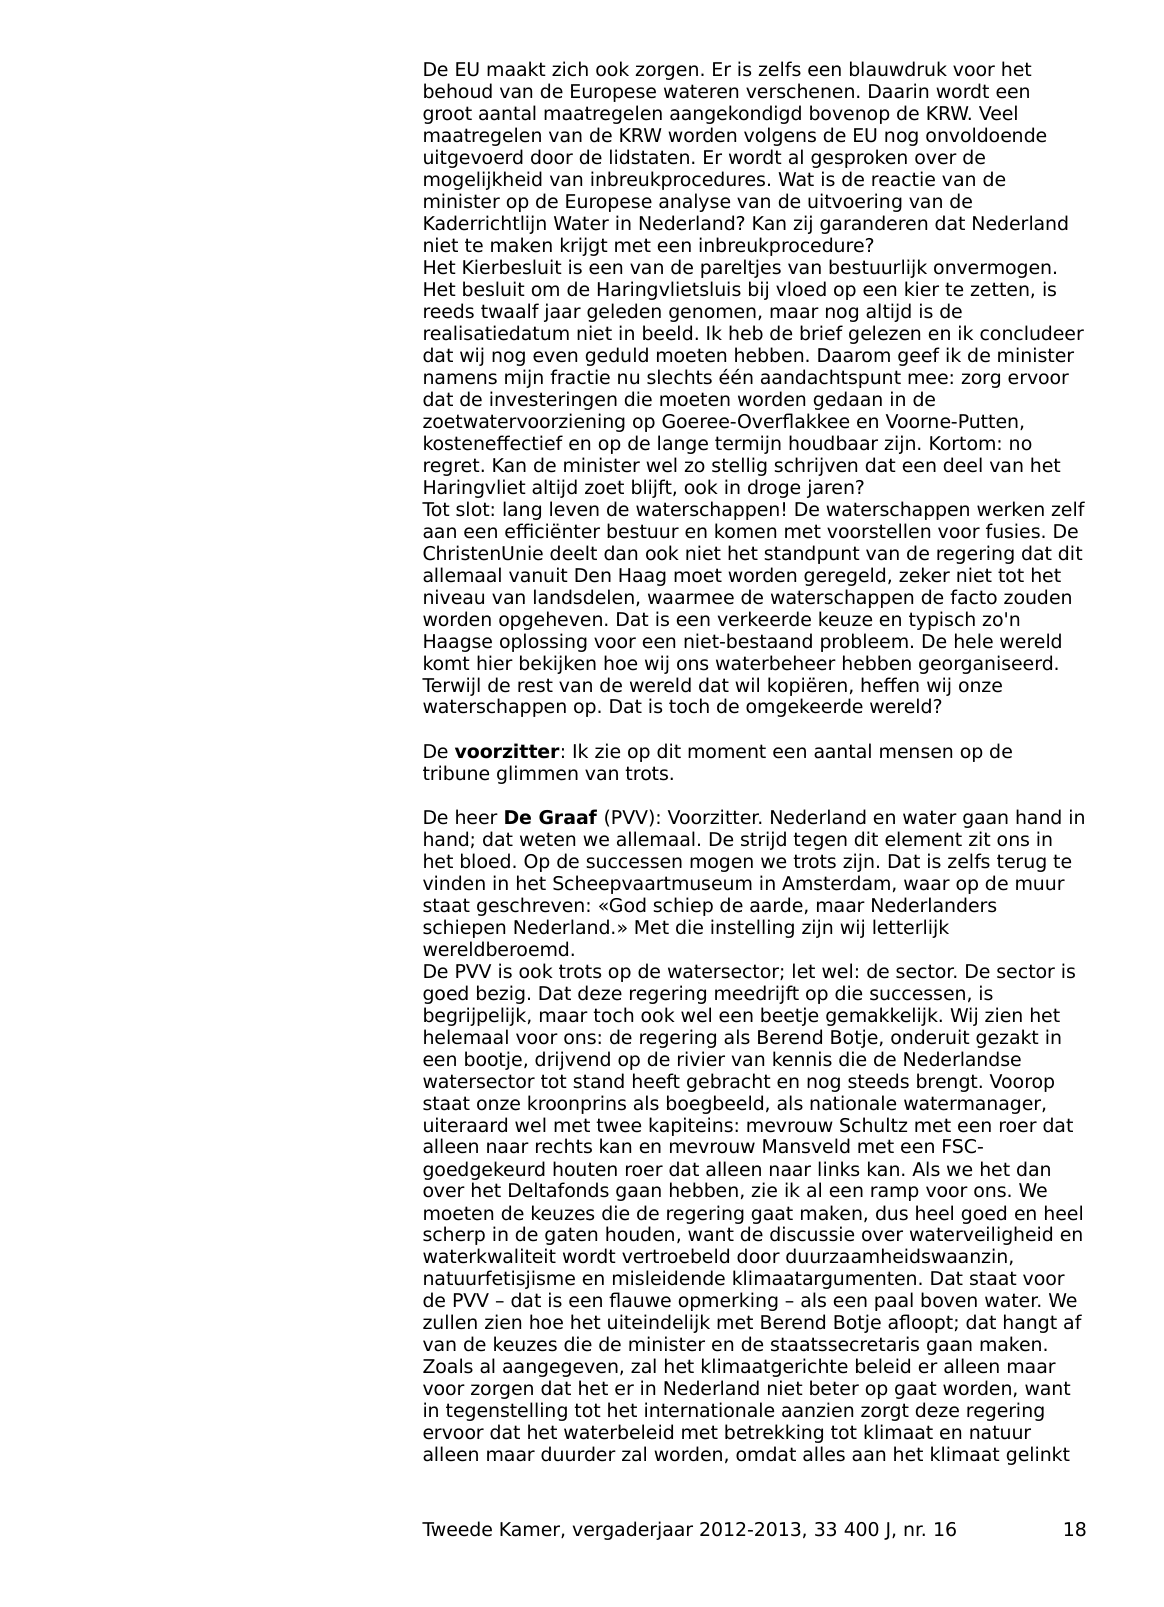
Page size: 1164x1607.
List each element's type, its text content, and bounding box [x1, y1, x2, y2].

text Het Kierbesluit is een van de pareltjes van bestuurlijk onvermogen. Het besluit om de Haringvlietsluis bij vloed op een kier te zetten, is reeds twaalf jaar geleden genomen, maar nog altijd is de realisatiedatum niet in beeld. Ik heb de brief gelezen en ik concludeer dat wij nog even geduld moeten hebben. Daarom geef ik de minister namens mijn fractie nu slechts één aandachtspunt mee: zorg ervoor dat de investeringen die moeten worden gedaan in de zoetwatervoorziening op Goeree-Overflakkee en Voorne-Putten, kosteneffectief en op de lange termijn houdbaar zijn. Kortom: no regret. Kan de minister wel zo stellig schrijven dat een deel van het Haringvliet altijd zoet blijft, ook in droge jaren? [422, 257, 1087, 499]
text De EU maakt zich ook zorgen. Er is zelfs een blauwdruk voor het behoud van de Europese wateren verschenen. Daarin wordt een groot aantal maatregelen aangekondigd bovenop de KRW. Veel maatregelen van de KRW worden volgens de EU nog onvoldoende uitgevoerd door de lidstaten. Er wordt al gesproken over de mogelijkheid van inbreukprocedures. Wat is de reactie van de minister op de Europese analyse van de uitvoering van de Kaderrichtlijn Water in Nederland? Kan zij garanderen dat Nederland niet te maken krijgt met een inbreukprocedure? [422, 59, 1087, 257]
text Zoals al aangegeven, zal het klimaatgerichte beleid er alleen maar voor zorgen dat het er in Nederland niet beter op gaat worden, want in tegenstelling tot het internationale aanzien zorgt deze regering ervoor dat het waterbeleid met betrekking tot klimaat en natuur alleen maar duurder zal worden, omdat alles aan het klimaat gelinkt [422, 1356, 1087, 1466]
text Tot slot: lang leven de waterschappen! De waterschappen werken zelf aan een efficiënter bestuur en komen met voorstellen voor fusies. De ChristenUnie deelt dan ook niet het standpunt van de regering dat dit allemaal vanuit Den Haag moet worden geregeld, zeker niet tot het niveau van landsdelen, waarmee de waterschappen de facto zouden worden opgeheven. Dat is een verkeerde keuze en typisch zo'n Haagse oplossing voor een niet-bestaand probleem. De hele wereld komt hier bekijken hoe wij ons waterbeheer hebben georganiseerd. Terwijl de rest van de wereld dat wil kopiëren, heffen wij onze waterschappen op. Dat is toch de omgekeerde wereld? [422, 499, 1087, 718]
text De voorzitter: Ik zie op dit moment een aantal mensen op de tribune glimmen van trots. [422, 741, 1087, 784]
text De PVV is ook trots op de watersector; let wel: de sector. De sector is goed bezig. Dat deze regering meedrijft op die successen, is begrijpelijk, maar toch ook wel een beetje gemakkelijk. Wij zien het helemaal voor ons: de regering als Berend Botje, onderuit gezakt in een bootje, drijvend op de rivier van kennis die de Nederlandse watersector tot stand heeft gebracht en nog steeds brengt. Voorop staat onze kroonprins als boegbeeld, als nationale watermanager, uiteraard wel met twee kapiteins: mevrouw Schultz met een roer dat alleen naar rechts kan en mevrouw Mansveld met een FSC-goedgekeurd houten roer dat alleen naar links kan. Als we het dan over het Deltafonds gaan hebben, zie ik al een ramp voor ons. We moeten de keuzes die de regering gaat maken, dus heel goed en heel scherp in de gaten houden, want de discussie over waterveiligheid en waterkwaliteit wordt vertroebeld door duurzaamheidswaanzin, natuurfetisjisme en misleidende klimaatargumenten. Dat staat voor de PVV – dat is een flauwe opmerking – als een paal boven water. We zullen zien hoe het uiteindelijk met Berend Botje afloopt; dat hangt af van de keuzes die de minister en de staatssecretaris gaan maken. [422, 961, 1087, 1356]
text De heer De Graaf (PVV): Voorzitter. Nederland en water gaan hand in hand; dat weten we allemaal. De strijd tegen dit element zit ons in het bloed. Op de successen mogen we trots zijn. Dat is zelfs terug te vinden in het Scheepvaartmuseum in Amsterdam, waar op de muur staat geschreven: «God schiep de aarde, maar Nederlanders schiepen Nederland.» Met die instelling zijn wij letterlijk wereldberoemd. [422, 807, 1087, 961]
